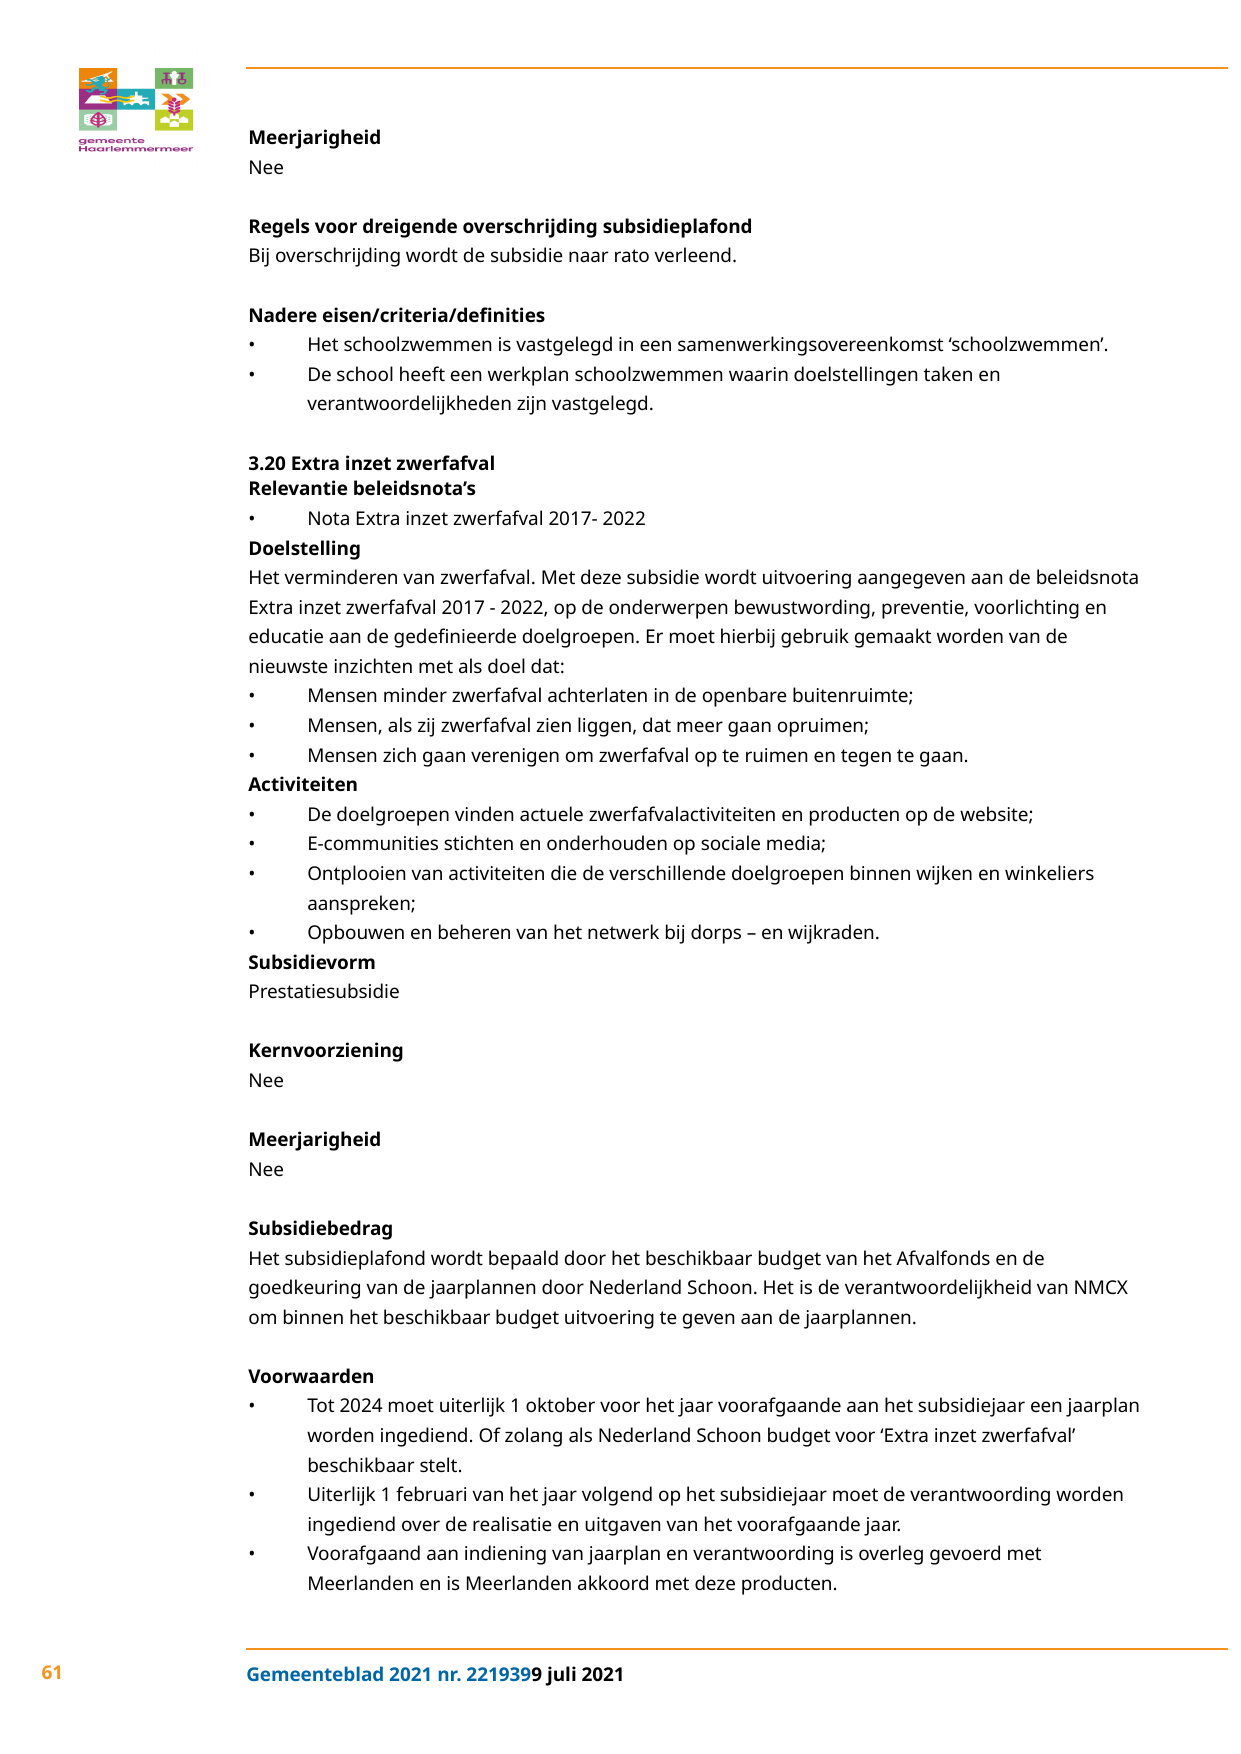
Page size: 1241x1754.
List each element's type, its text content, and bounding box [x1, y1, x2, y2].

text 3.20 Extra inzet zwerfafval [248, 450, 1152, 476]
text Bij overschrijding wordt de subsidie naar rato verleend. [248, 243, 1152, 268]
list Opbouwen en beheren van het netwerk bij dorps – en wijkraden. [248, 919, 1152, 945]
text Doelstelling [248, 535, 1152, 560]
list Nota Extra inzet zwerfafval 2017- 2022 [248, 505, 1152, 531]
list De doelgroepen vinden actuele zwerfafvalactiviteiten en producten op de website; [248, 801, 1152, 827]
list Tot 2024 moet uiterlijk 1 oktober voor het jaar voorafgaande aan het subsidiejaar een jaarplan worden ingediend. Of zolang als Nederland Schoon budget voor ‘Extra inzet zwerfafval’ beschikbaar stelt. [248, 1393, 1152, 1477]
list Mensen, als zij zwerfafval zien liggen, dat meer gaan opruimen; [248, 712, 1152, 738]
list Het schoolzwemmen is vastgelegd in een samenwerkingsovereenkomst ‘schoolzwemmen’. [248, 331, 1152, 357]
text Meerjarigheid [248, 124, 1152, 150]
text Regels voor dreigende overschrijding subsidieplafond [248, 213, 1152, 239]
text Prestatiesubsidie [248, 978, 1152, 1004]
text Het verminderen van zwerfafval. Met deze subsidie wordt uitvoering aangegeven aan de beleidsnota Extra inzet zwerfafval 2017 - 2022, op de onderwerpen bewustwording, preventie, voorlichting en educatie aan de gedefinieerde doelgroepen. Er moet hierbij gebruik gemaakt worden van de nieuwste inzichten met als doel dat: [248, 564, 1152, 679]
picture [41, 47, 231, 172]
list Uiterlijk 1 februari van het jaar volgend op het subsidiejaar moet de verantwoording worden ingediend over de realisatie en uitgaven van het voorafgaande jaar. [248, 1481, 1152, 1537]
text Subsidievorm [248, 949, 1152, 974]
text Subsidiebedrag [248, 1215, 1152, 1241]
list E-communities stichten en onderhouden op sociale media; [248, 831, 1152, 856]
text Activiteiten [248, 771, 1152, 797]
text Relevantie beleidsnota’s [248, 476, 1152, 501]
list Ontplooien van activiteiten die de verschillende doelgroepen binnen wijken en winkeliers aanspreken; [248, 860, 1152, 915]
text Nee [248, 1156, 1152, 1182]
text Het subsidieplafond wordt bepaald door het beschikbaar budget van het Afvalfonds en de goedkeuring van de jaarplannen door Nederland Schoon. Het is de verantwoordelijkheid van NMCX om binnen het beschikbaar budget uitvoering te geven aan de jaarplannen. [248, 1245, 1152, 1329]
text Nee [248, 154, 1152, 180]
text Nee [248, 1067, 1152, 1093]
list Mensen minder zwerfafval achterlaten in de openbare buitenruimte; [248, 683, 1152, 708]
text Meerjarigheid [248, 1126, 1152, 1152]
text Kernvoorziening [248, 1038, 1152, 1063]
list Mensen zich gaan verenigen om zwerfafval op te ruimen en tegen te gaan. [248, 742, 1152, 767]
text Voorwaarden [248, 1363, 1152, 1389]
list Voorafgaand aan indiening van jaarplan en verantwoording is overleg gevoerd met Meerlanden en is Meerlanden akkoord met deze producten. [248, 1541, 1152, 1596]
list De school heeft een werkplan schoolzwemmen waarin doelstellingen taken en verantwoordelijkheden zijn vastgelegd. [248, 361, 1152, 416]
text Nadere eisen/criteria/definities [248, 302, 1152, 328]
